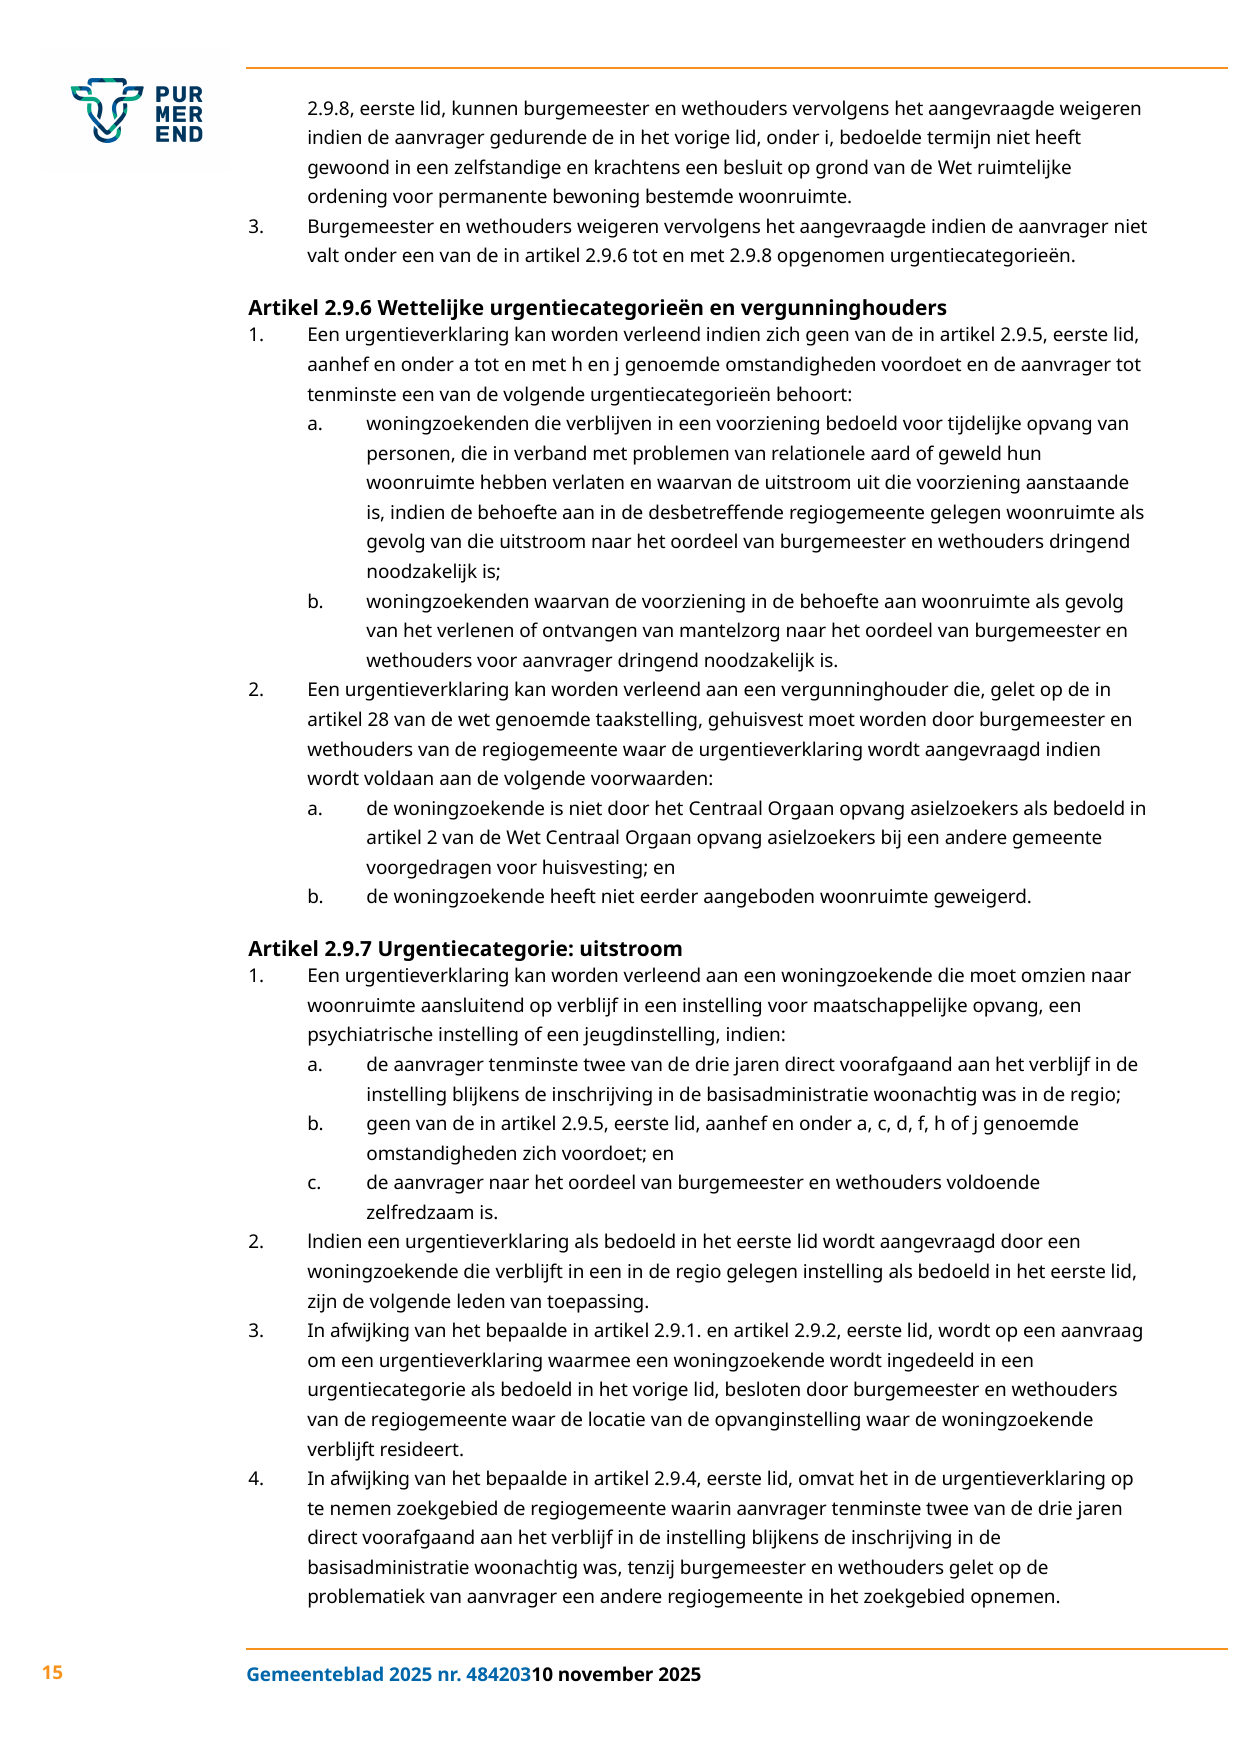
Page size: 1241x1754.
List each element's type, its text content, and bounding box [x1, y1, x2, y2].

list de aanvrager naar het oordeel van burgemeester en wethouders voldoende zelfredzaam is. [307, 1169, 1152, 1225]
picture [41, 47, 231, 172]
text Artikel 2.9.6 Wettelijke urgentiecategorieën en vergunninghouders [248, 293, 1152, 322]
list Een urgentieverklaring kan worden verleend indien zich geen van de in artikel 2.9.5, eerste lid, aanhef en onder a tot en met h en j genoemde omstandigheden voordoet en de aanvrager tot tenminste een van de volgende urgentiecategorieën behoort: [248, 322, 1152, 406]
list geen van de in artikel 2.9.5, eerste lid, aanhef en onder a, c, d, f, h of j genoemde omstandigheden zich voordoet; en [307, 1110, 1152, 1166]
list woningzoekenden waarvan de voorziening in de behoefte aan woonruimte als gevolg van het verlenen of ontvangen van mantelzorg naar het oordeel van burgemeester en wethouders voor aanvrager dringend noodzakelijk is. [307, 588, 1152, 673]
list Een urgentieverklaring kan worden verleend aan een woningzoekende die moet omzien naar woonruimte aansluitend op verblijf in een instelling voor maatschappelijke opvang, een psychiatrische instelling of een jeugdinstelling, indien: [248, 962, 1152, 1047]
list Een urgentieverklaring kan worden verleend aan een vergunninghouder die, gelet op de in artikel 28 van de wet genoemde taakstelling, gehuisvest moet worden door burgemeester en wethouders van de regiogemeente waar de urgentieverklaring wordt aangevraagd indien wordt voldaan aan de volgende voorwaarden: [248, 677, 1152, 791]
list Burgemeester en wethouders weigeren vervolgens het aangevraagde indien de aanvrager niet valt onder een van de in artikel 2.9.6 tot en met 2.9.8 opgenomen urgentiecategorieën. [248, 213, 1152, 268]
list 2.9.8, eerste lid, kunnen burgemeester en wethouders vervolgens het aangevraagde weigeren indien de aanvrager gedurende de in het vorige lid, onder i, bedoelde termijn niet heeft gewoond in een zelfstandige en krachtens een besluit op grond van de Wet ruimtelijke ordening voor permanente bewoning bestemde woonruimte. [248, 95, 1152, 209]
list de woningzoekende heeft niet eerder aangeboden woonruimte geweigerd. [307, 884, 1152, 909]
list de aanvrager tenminste twee van de drie jaren direct voorafgaand aan het verblijf in de instelling blijkens de inschrijving in de basisadministratie woonachtig was in de regio; [307, 1051, 1152, 1107]
list In afwijking van het bepaalde in artikel 2.9.4, eerste lid, omvat het in de urgentieverklaring op te nemen zoekgebied de regiogemeente waarin aanvrager tenminste twee van de drie jaren direct voorafgaand aan het verblijf in de instelling blijkens de inschrijving in de basisadministratie woonachtig was, tenzij burgemeester en wethouders gelet op de problematiek van aanvrager een andere regiogemeente in het zoekgebied opnemen. [248, 1465, 1152, 1609]
list woningzoekenden die verblijven in een voorziening bedoeld voor tijdelijke opvang van personen, die in verband met problemen van relationele aard of geweld hun woonruimte hebben verlaten en waarvan de uitstroom uit die voorziening aanstaande is, indien de behoefte aan in de desbetreffende regiogemeente gelegen woonruimte als gevolg van die uitstroom naar het oordeel van burgemeester en wethouders dringend noodzakelijk is; [307, 410, 1152, 584]
list de woningzoekende is niet door het Centraal Orgaan opvang asielzoekers als bedoeld in artikel 2 van de Wet Centraal Orgaan opvang asielzoekers bij een andere gemeente voorgedragen voor huisvesting; en [307, 795, 1152, 880]
text Artikel 2.9.7 Urgentiecategorie: uitstroom [248, 934, 1152, 962]
list lndien een urgentieverklaring als bedoeld in het eerste lid wordt aangevraagd door een woningzoekende die verblijft in een in de regio gelegen instelling als bedoeld in het eerste lid, zijn de volgende leden van toepassing. [248, 1229, 1152, 1314]
list In afwijking van het bepaalde in artikel 2.9.1. en artikel 2.9.2, eerste lid, wordt op een aanvraag om een urgentieverklaring waarmee een woningzoekende wordt ingedeeld in een urgentiecategorie als bedoeld in het vorige lid, besloten door burgemeester en wethouders van de regiogemeente waar de locatie van de opvanginstelling waar de woningzoekende verblijft resideert. [248, 1317, 1152, 1462]
